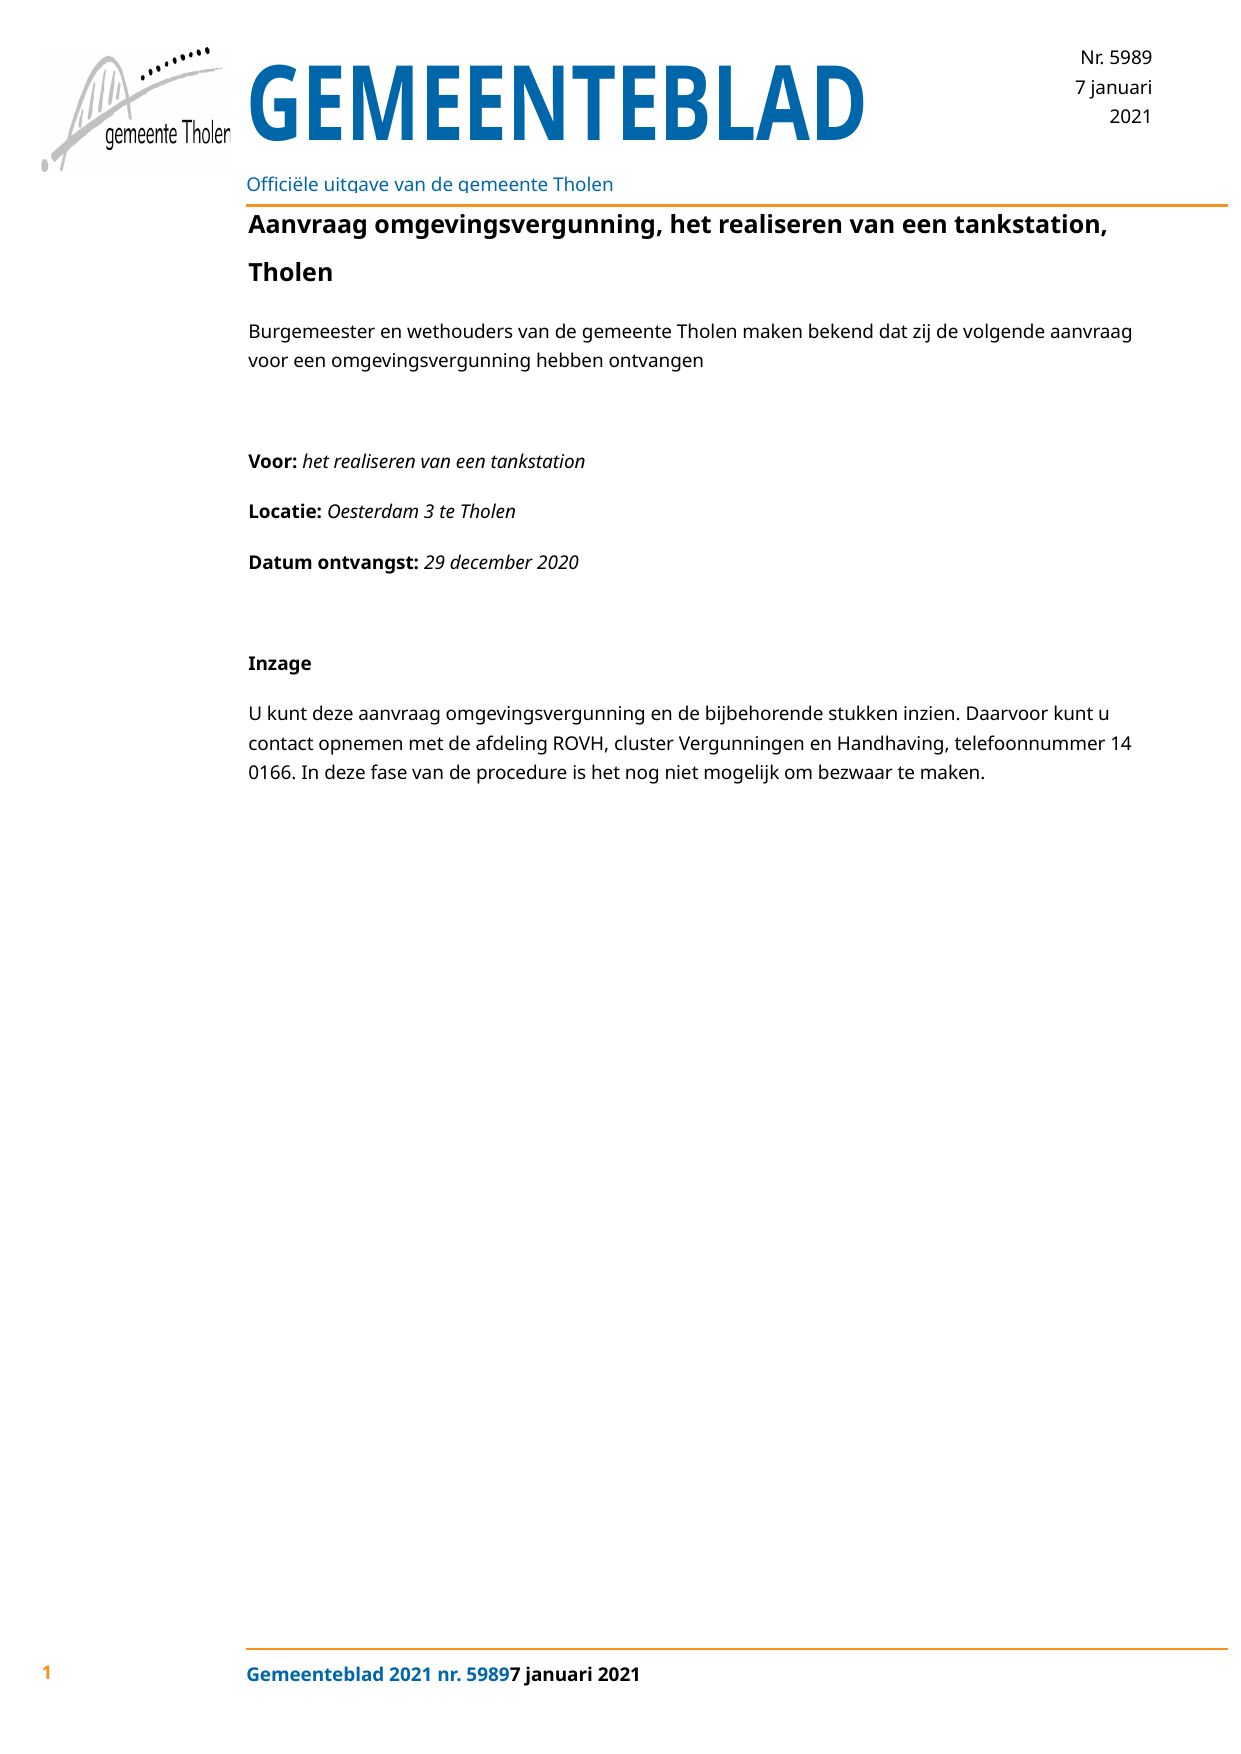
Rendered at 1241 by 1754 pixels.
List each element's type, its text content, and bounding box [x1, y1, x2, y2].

text Datum ontvangst: 29 december 2020 [248, 549, 1152, 575]
text Inzage [248, 650, 1152, 676]
text Burgemeester en wethouders van de gemeente Tholen maken bekend dat zij de volgende aanvraag voor een omgevingsvergunning hebben ontvangen [248, 318, 1152, 373]
text Aanvraag omgevingsvergunning, het realiseren van een tankstation, Tholen [248, 207, 1152, 288]
text U kunt deze aanvraag omgevingsvergunning en de bijbehorende stukken inzien. Daarvoor kunt u contact opnemen met de afdeling ROVH, cluster Vergunningen en Handhaving, telefoonnummer 14 0166. In deze fase van de procedure is het nog niet mogelijk om bezwaar te maken. [248, 700, 1152, 785]
text Voor: het realiseren van een tankstation [248, 448, 1152, 474]
picture [41, 47, 231, 172]
text Locatie: Oesterdam 3 te Tholen [248, 499, 1152, 524]
